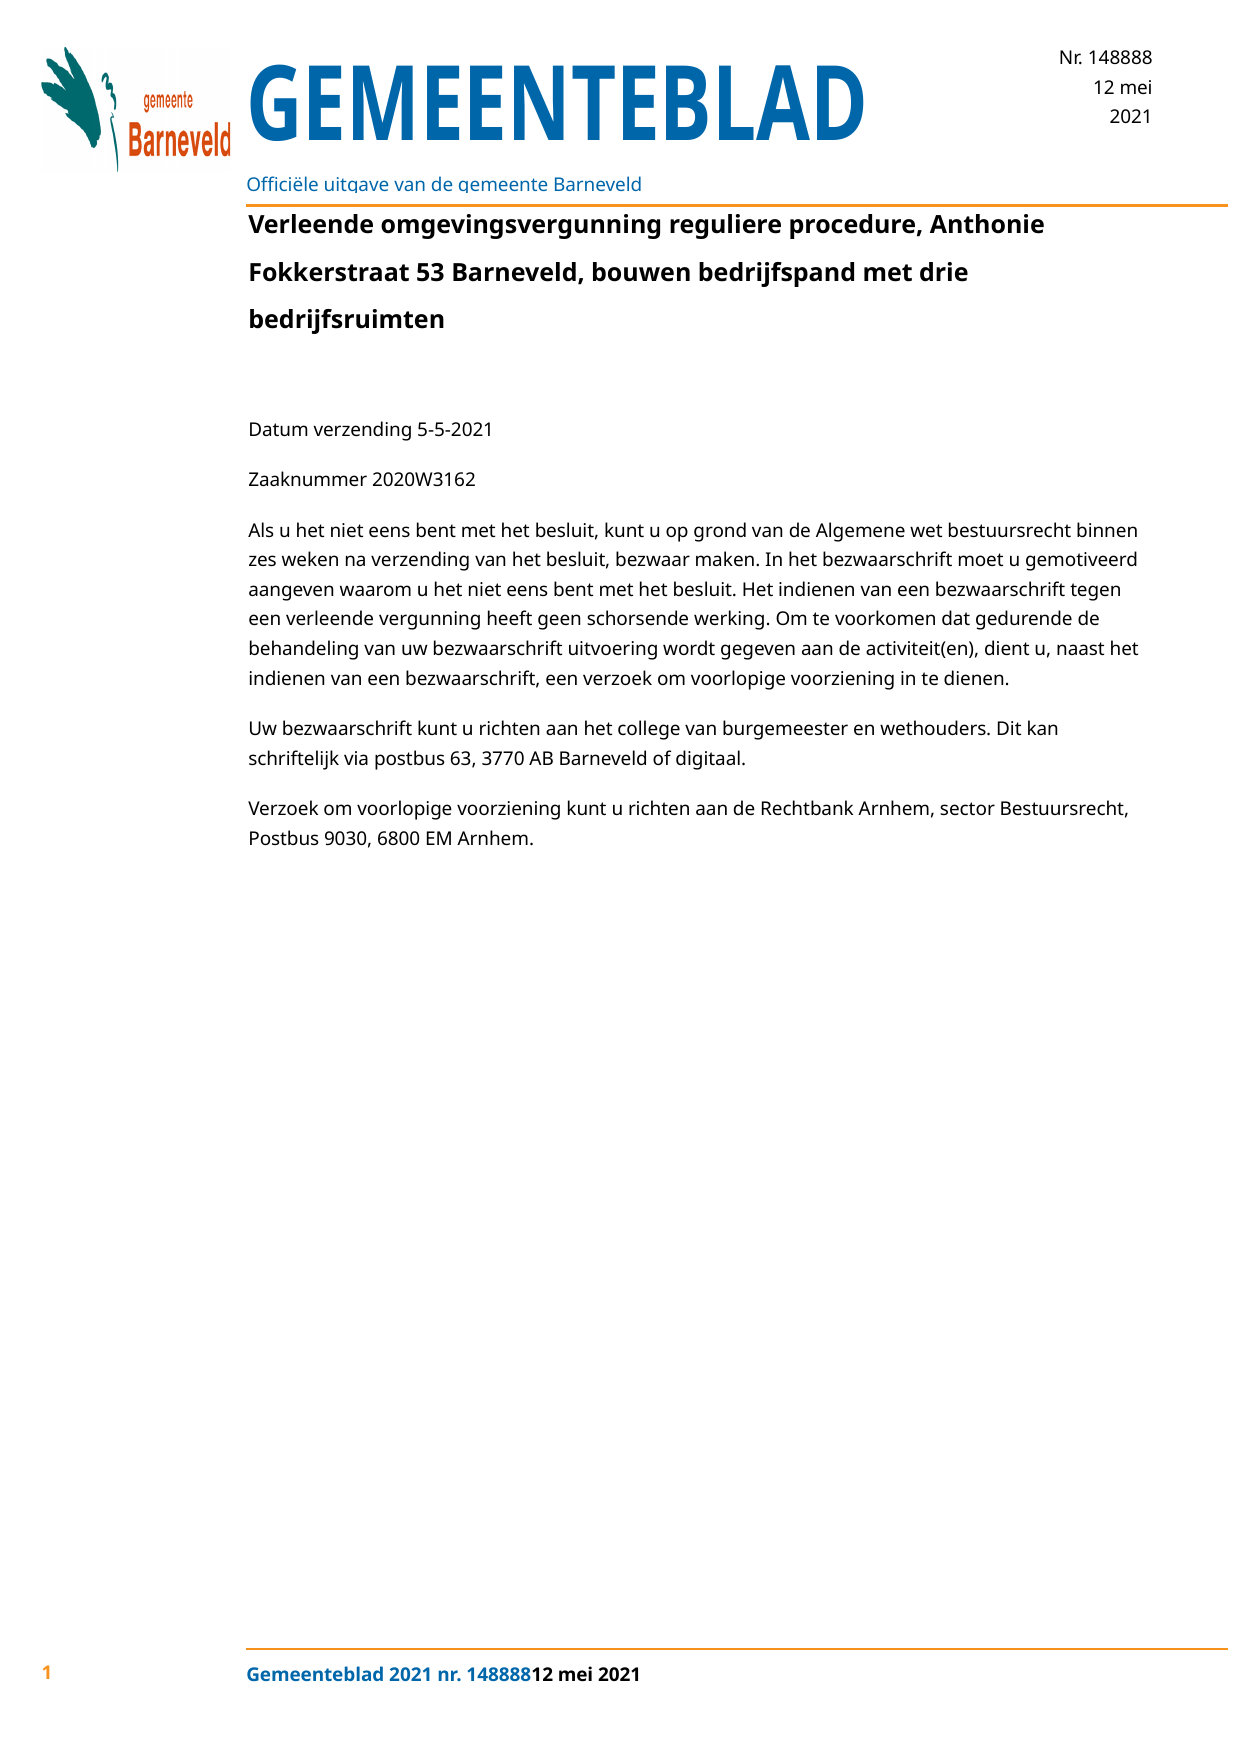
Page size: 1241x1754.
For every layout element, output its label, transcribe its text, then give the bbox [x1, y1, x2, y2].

text Uw bezwaarschrift kunt u richten aan het college van burgemeester en wethouders. Dit kan schriftelijk via postbus 63, 3770 AB Barneveld of digitaal. [248, 715, 1152, 770]
text Verleende omgevingsvergunning reguliere procedure, Anthonie Fokkerstraat 53 Barneveld, bouwen bedrijfspand met drie bedrijfsruimten [248, 207, 1152, 336]
picture [41, 47, 231, 172]
text Als u het niet eens bent met het besluit, kunt u op grond van de Algemene wet bestuursrecht binnen zes weken na verzending van het besluit, bezwaar maken. In het bezwaarschrift moet u gemotiveerd aangeven waarom u het niet eens bent met het besluit. Het indienen van een bezwaarschrift tegen een verleende vergunning heeft geen schorsende werking. Om te voorkomen dat gedurende de behandeling van uw bezwaarschrift uitvoering wordt gegeven aan de activiteit(en), dient u, naast het indienen van een bezwaarschrift, een verzoek om voorlopige voorziening in te dienen. [248, 517, 1152, 690]
text Zaaknummer 2020W3162 [248, 466, 1152, 492]
text Verzoek om voorlopige voorziening kunt u richten aan de Rechtbank Arnhem, sector Bestuursrecht, Postbus 9030, 6800 EM Arnhem. [248, 795, 1152, 850]
text Datum verzending 5-5-2021 [248, 416, 1152, 442]
